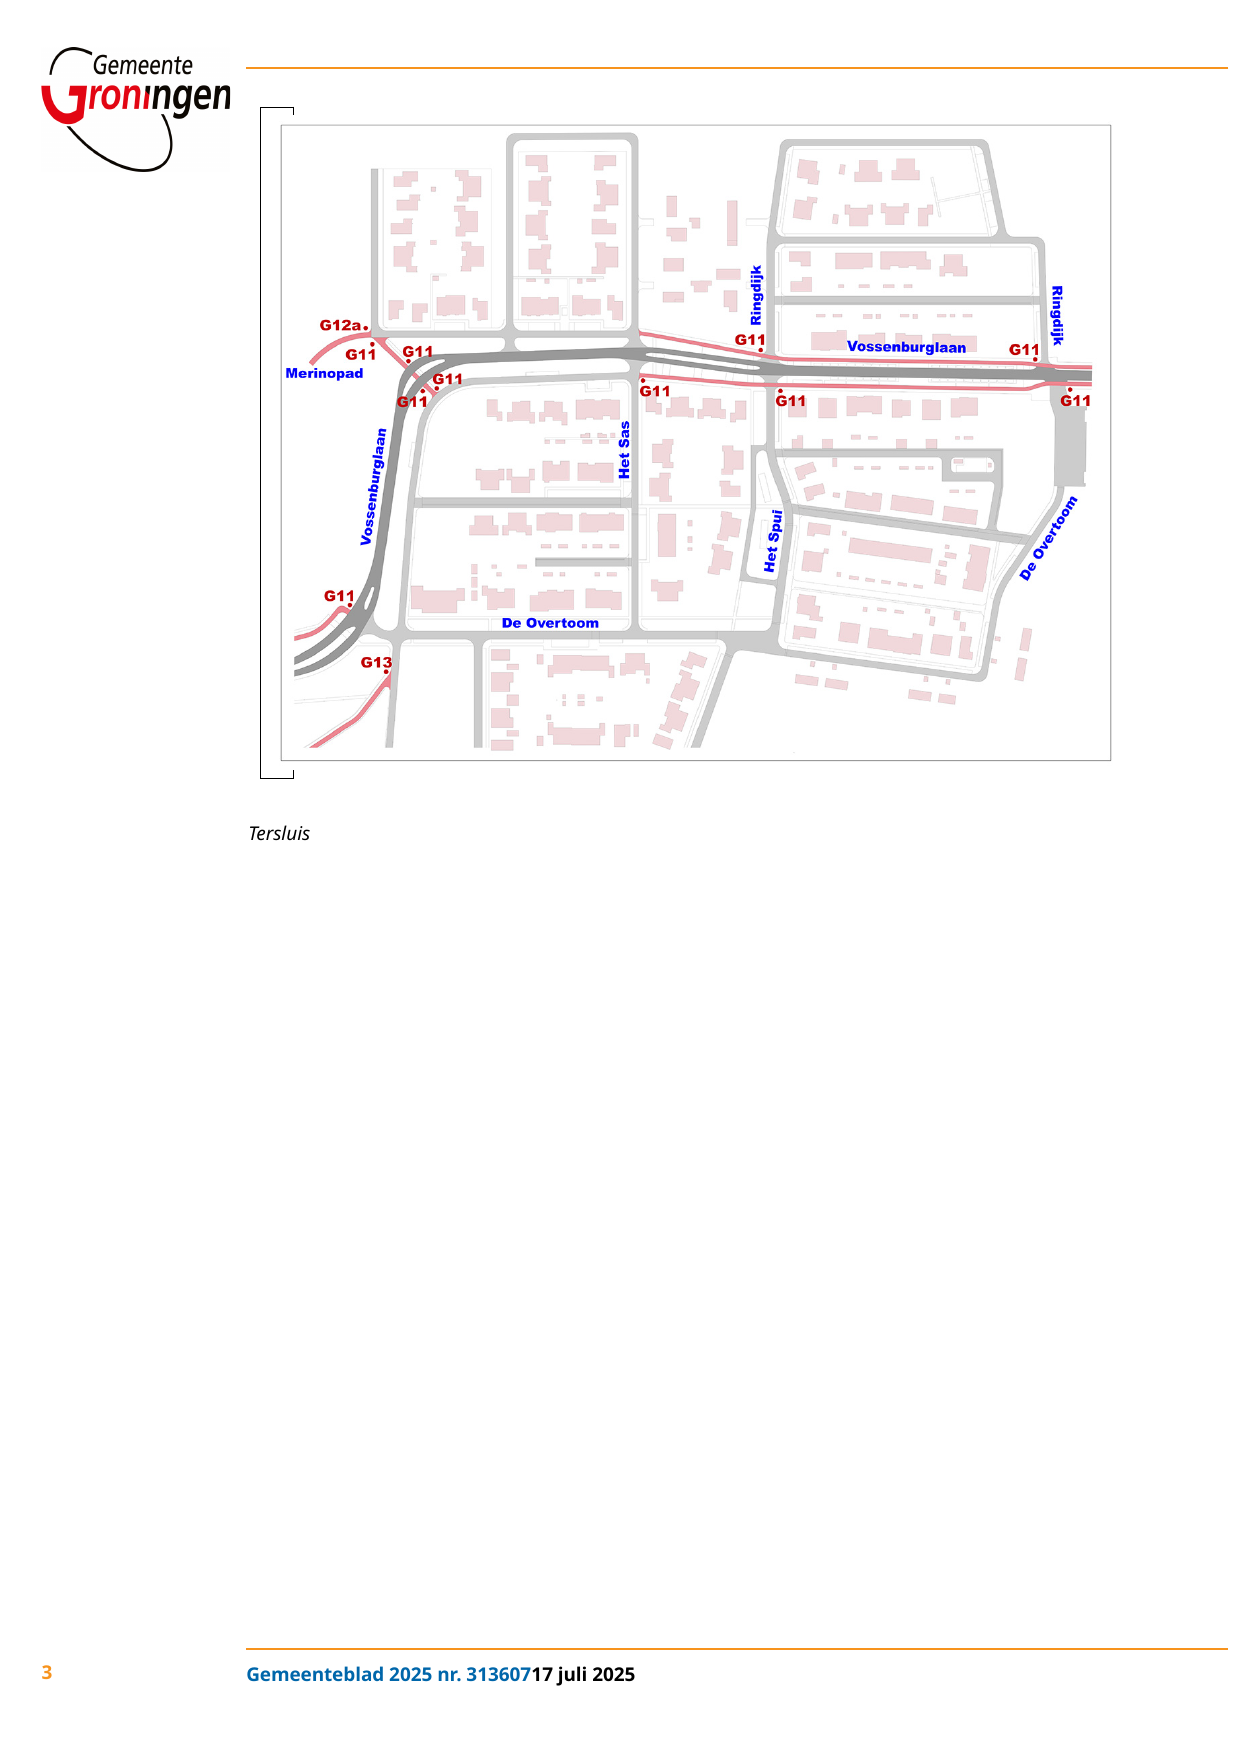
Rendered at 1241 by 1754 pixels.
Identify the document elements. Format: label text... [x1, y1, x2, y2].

picture [268, 115, 1125, 770]
picture [41, 47, 231, 172]
text Tersluis [248, 821, 1152, 846]
